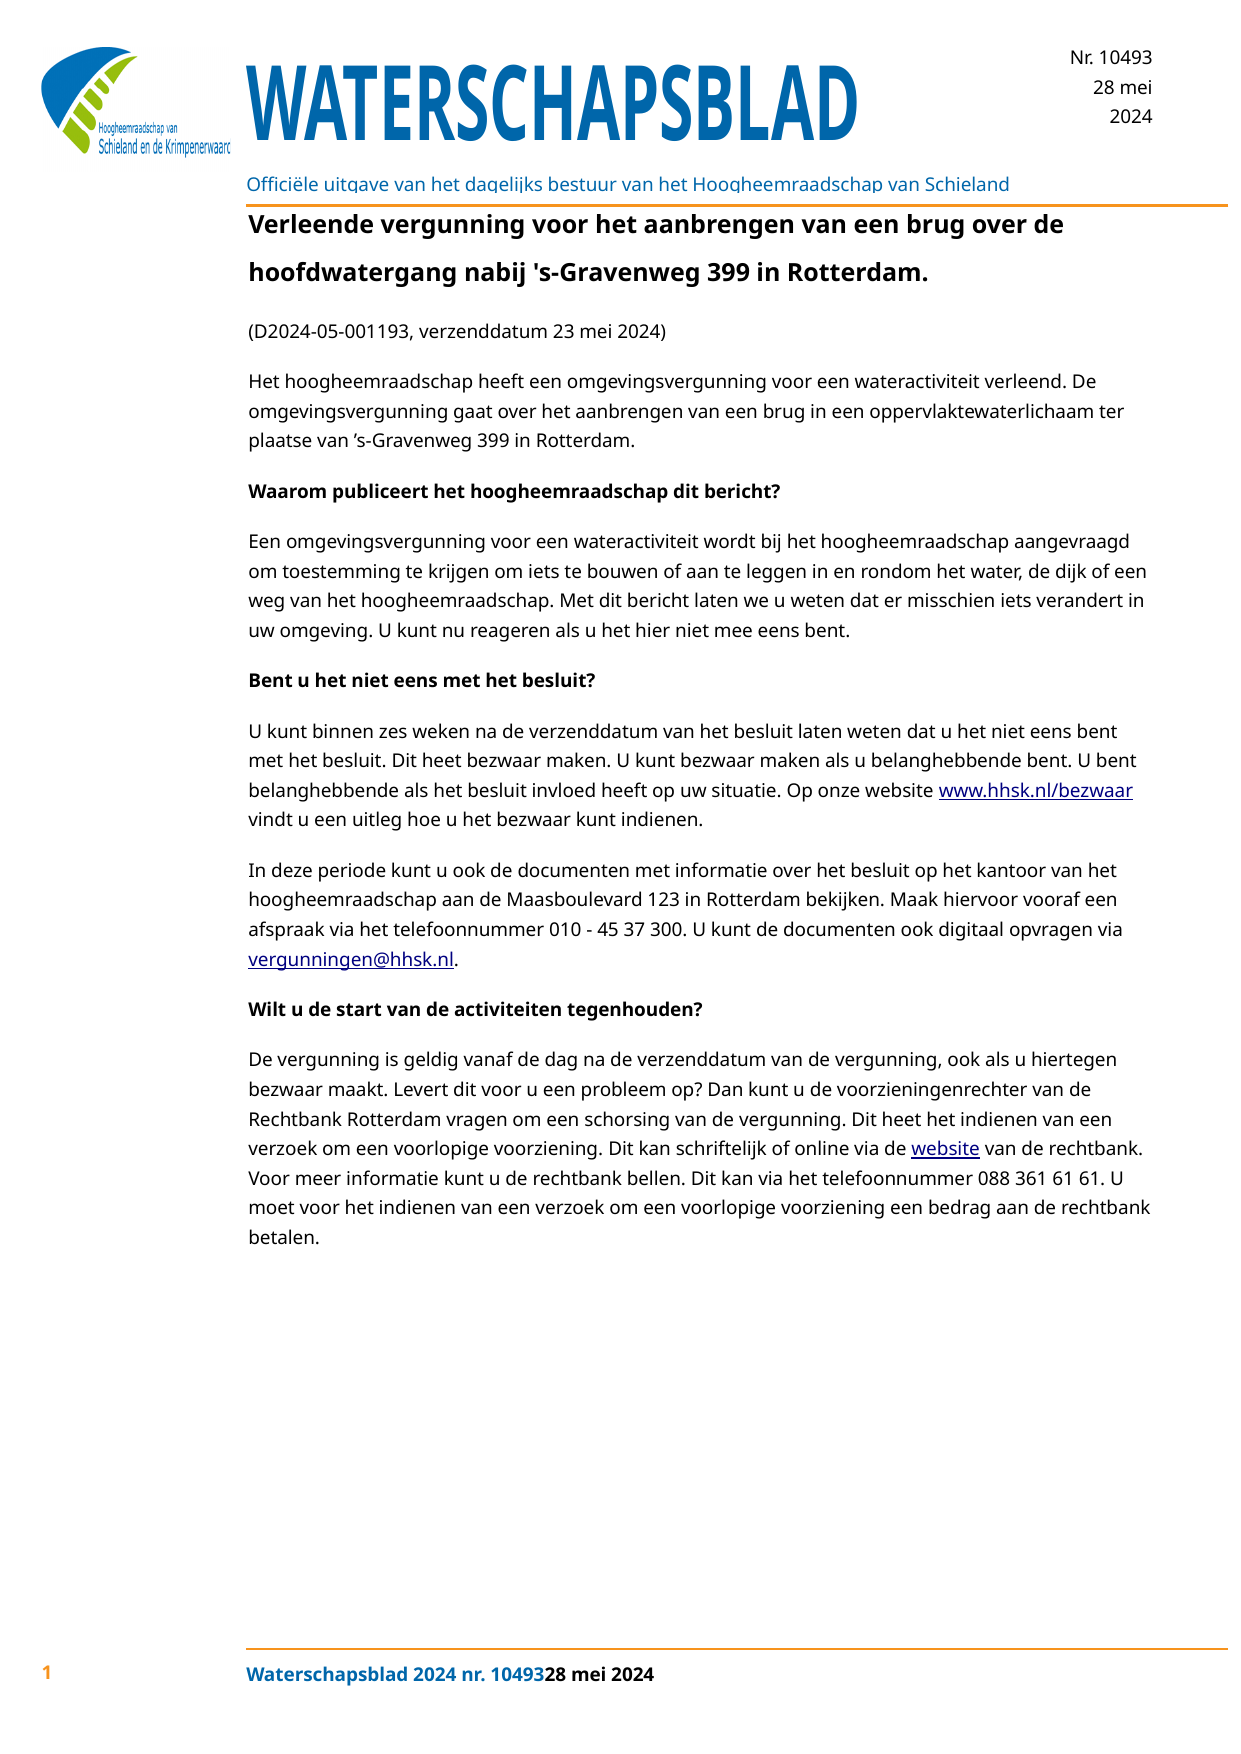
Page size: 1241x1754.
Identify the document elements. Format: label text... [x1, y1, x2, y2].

text Bent u het niet eens met het besluit? [248, 667, 1152, 693]
text Een omgevingsvergunning voor een wateractiviteit wordt bij het hoogheemraadschap aangevraagd om toestemming te krijgen om iets te bouwen of aan te leggen in en rondom het water, de dijk of een weg van het hoogheemraadschap. Met dit bericht laten we u weten dat er misschien iets verandert in uw omgeving. U kunt nu reageren als u het hier niet mee eens bent. [248, 528, 1152, 643]
text Wilt u de start van de activiteiten tegenhouden? [248, 996, 1152, 1022]
text De vergunning is geldig vanaf de dag na de verzenddatum van de vergunning, ook als u hiertegen bezwaar maakt. Levert dit voor u een probleem op? Dan kunt u de voorzieningenrechter van de Rechtbank Rotterdam vragen om een schorsing van de vergunning. Dit heet het indienen van een verzoek om een voorlopige voorziening. Dit kan schriftelijk of online via de website van de rechtbank. Voor meer informatie kunt u de rechtbank bellen. Dit kan via het telefoonnummer 088 361 61 61. U moet voor het indienen van een verzoek om een voorlopige voorziening een bedrag aan de rechtbank betalen. [248, 1047, 1152, 1250]
text U kunt binnen zes weken na de verzenddatum van het besluit laten weten dat u het niet eens bent met het besluit. Dit heet bezwaar maken. U kunt bezwaar maken als u belanghebbende bent. U bent belanghebbende als het besluit invloed heeft op uw situatie. Op onze website www.hhsk.nl/bezwaar vindt u een uitleg hoe u het bezwaar kunt indienen. [248, 718, 1152, 832]
text Het hoogheemraadschap heeft een omgevingsvergunning voor een wateractiviteit verleend. De omgevingsvergunning gaat over het aanbrengen van een brug in een oppervlaktewaterlichaam ter plaatse van ’s-Gravenweg 399 in Rotterdam. [248, 368, 1152, 453]
picture [41, 47, 231, 172]
text In deze periode kunt u ook de documenten met informatie over het besluit op het kantoor van het hoogheemraadschap aan de Maasboulevard 123 in Rotterdam bekijken. Maak hiervoor vooraf een afspraak via het telefoonnummer 010 - 45 37 300. U kunt de documenten ook digitaal opvragen via vergunningen@hhsk.nl. [248, 857, 1152, 972]
text (D2024-05-001193, verzenddatum 23 mei 2024) [248, 318, 1152, 344]
text Waarom publiceert het hoogheemraadschap dit bericht? [248, 478, 1152, 504]
text Verleende vergunning voor het aanbrengen van een brug over de hoofdwatergang nabij 's-Gravenweg 399 in Rotterdam. [248, 207, 1152, 288]
